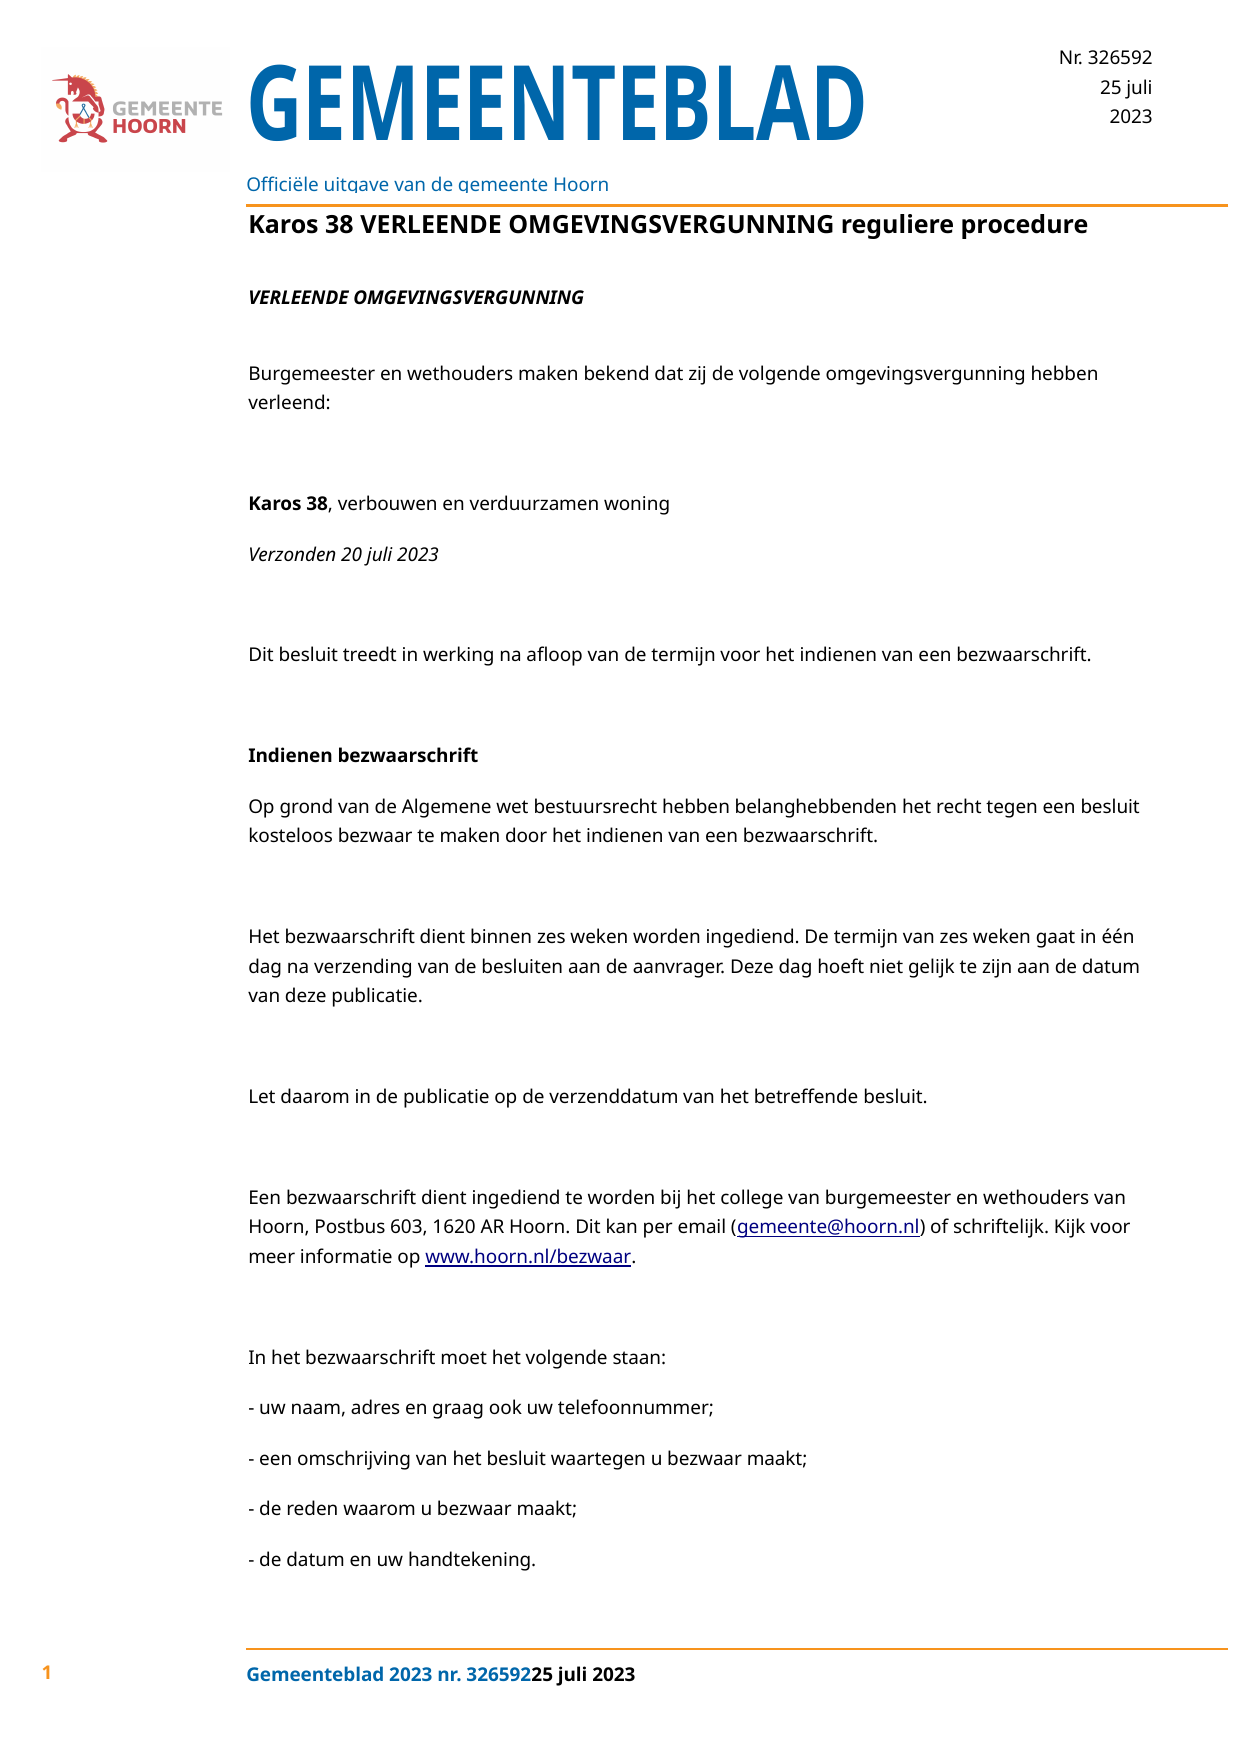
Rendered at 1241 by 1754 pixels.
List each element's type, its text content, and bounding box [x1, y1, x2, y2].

text Verzonden 20 juli 2023 [248, 541, 1152, 567]
text - de datum en uw handtekening. [248, 1546, 1152, 1572]
text In het bezwaarschrift moet het volgende staan: [248, 1344, 1152, 1370]
text - de reden waarom u bezwaar maakt; [248, 1495, 1152, 1521]
text Karos 38, verbouwen en verduurzamen woning [248, 490, 1152, 516]
text Dit besluit treedt in werking na afloop van de termijn voor het indienen van een bezwaarschrift. [248, 642, 1152, 667]
text Burgemeester en wethouders maken bekend dat zij de volgende omgevingsvergunning hebben verleend: [248, 360, 1152, 415]
text Karos 38 VERLEENDE OMGEVINGSVERGUNNING reguliere procedure [248, 207, 1152, 241]
text VERLEENDE OMGEVINGSVERGUNNING [248, 284, 1152, 309]
picture [41, 47, 231, 172]
text Indienen bezwaarschrift [248, 742, 1152, 768]
text Het bezwaarschrift dient binnen zes weken worden ingediend. De termijn van zes weken gaat in één dag na verzending van de besluiten aan de aanvrager. Deze dag hoeft niet gelijk te zijn aan de datum van deze publicatie. [248, 923, 1152, 1008]
text Op grond van de Algemene wet bestuursrecht hebben belanghebbenden het recht tegen een besluit kosteloos bezwaar te maken door het indienen van een bezwaarschrift. [248, 793, 1152, 848]
text Een bezwaarschrift dient ingediend te worden bij het college van burgemeester en wethouders van Hoorn, Postbus 603, 1620 AR Hoorn. Dit kan per email (gemeente@hoorn.nl) of schriftelijk. Kijk voor meer informatie op www.hoorn.nl/bezwaar. [248, 1184, 1152, 1269]
text - uw naam, adres en graag ook uw telefoonnummer; [248, 1394, 1152, 1420]
text Let daarom in de publicatie op de verzenddatum van het betreffende besluit. [248, 1083, 1152, 1109]
text - een omschrijving van het besluit waartegen u bezwaar maakt; [248, 1445, 1152, 1471]
